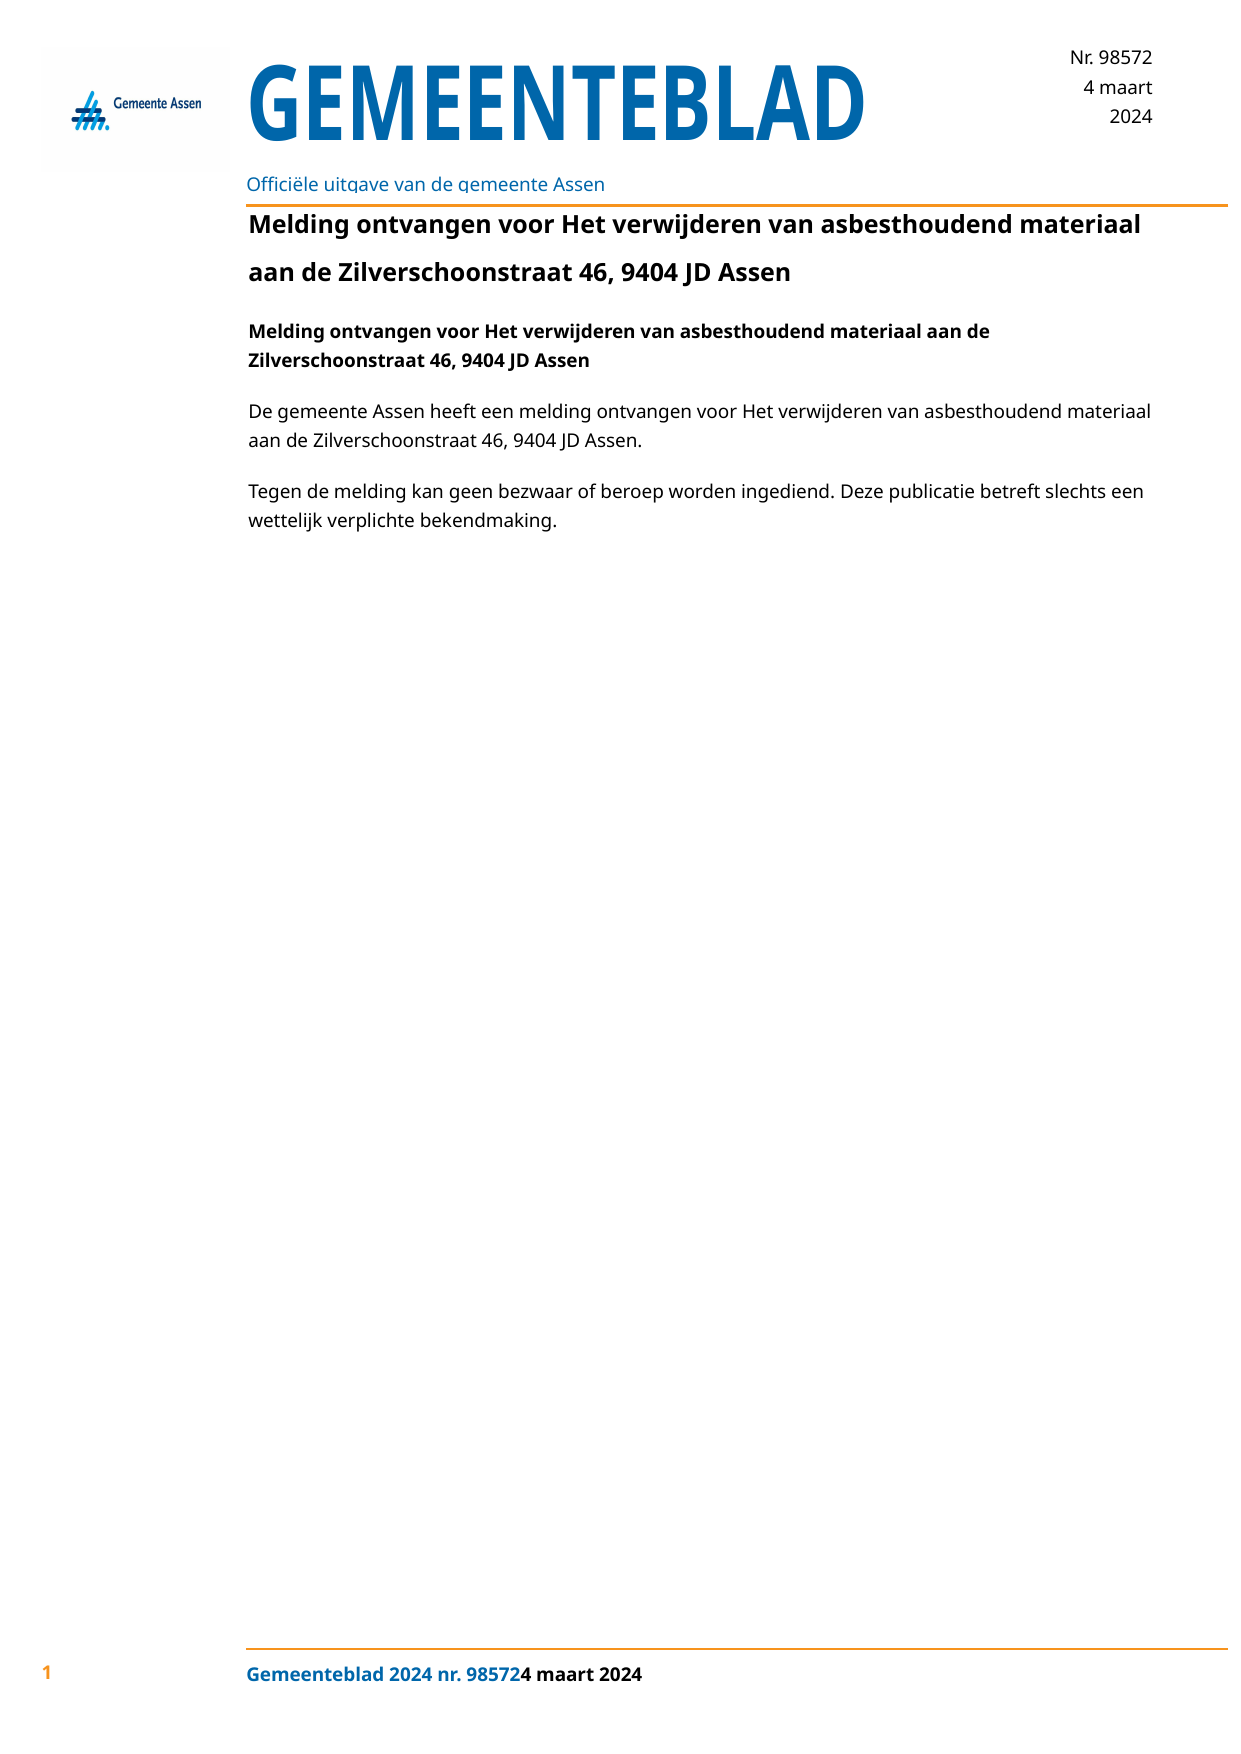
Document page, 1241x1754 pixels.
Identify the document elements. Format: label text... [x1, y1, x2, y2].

text Tegen de melding kan geen bezwaar of beroep worden ingediend. Deze publicatie betreft slechts een wettelijk verplichte bekendmaking. [248, 478, 1152, 533]
text Melding ontvangen voor Het verwijderen van asbesthoudend materiaal aan de Zilverschoonstraat 46, 9404 JD Assen [248, 207, 1152, 288]
text De gemeente Assen heeft een melding ontvangen voor Het verwijderen van asbesthoudend materiaal aan de Zilverschoonstraat 46, 9404 JD Assen. [248, 398, 1152, 453]
text Melding ontvangen voor Het verwijderen van asbesthoudend materiaal aan de Zilverschoonstraat 46, 9404 JD Assen [248, 318, 1152, 373]
picture [41, 47, 231, 172]
